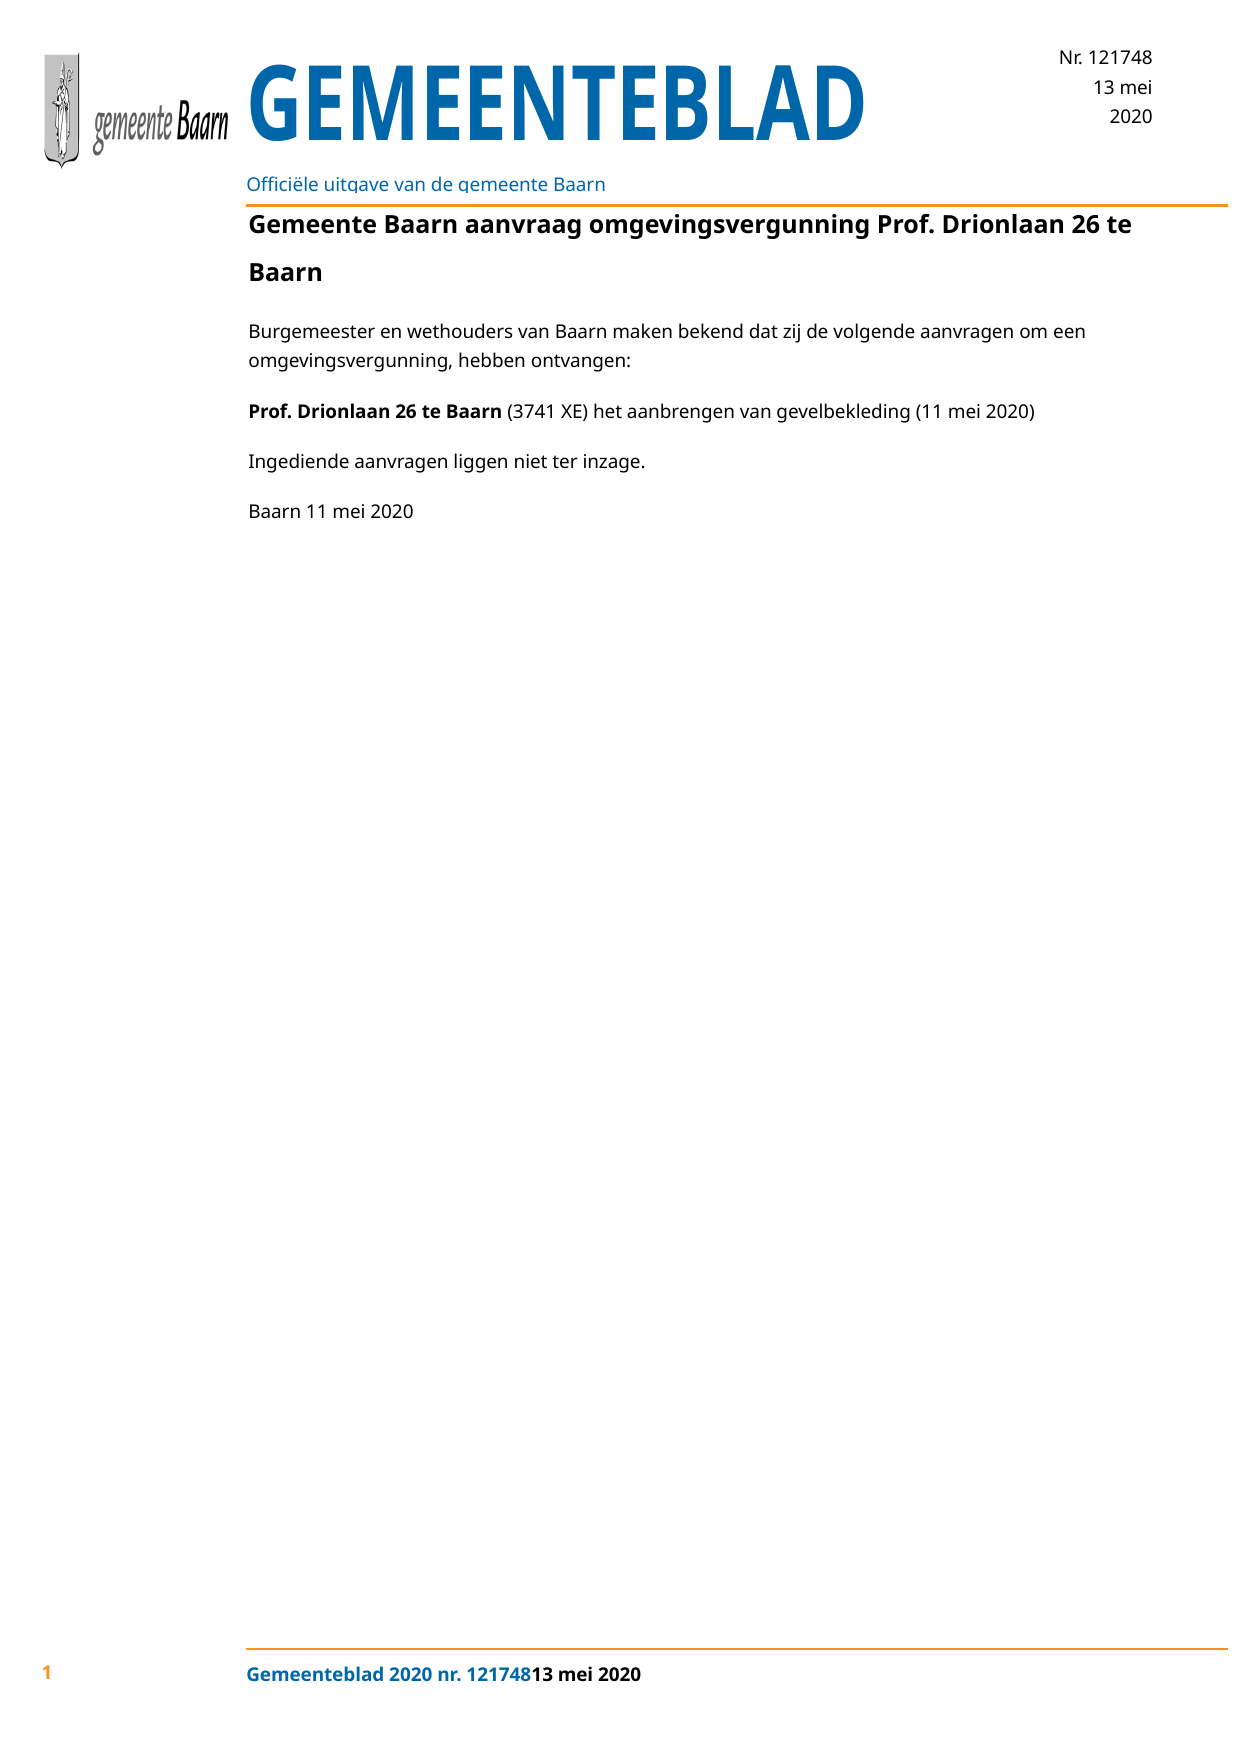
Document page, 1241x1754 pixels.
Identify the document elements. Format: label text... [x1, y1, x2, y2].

text Ingediende aanvragen liggen niet ter inzage. [248, 448, 1152, 474]
text Baarn 11 mei 2020 [248, 499, 1152, 524]
text Gemeente Baarn aanvraag omgevingsvergunning Prof. Drionlaan 26 te Baarn [248, 207, 1152, 288]
picture [41, 47, 231, 172]
text Burgemeester en wethouders van Baarn maken bekend dat zij de volgende aanvragen om een omgevingsvergunning, hebben ontvangen: [248, 318, 1152, 373]
text Prof. Drionlaan 26 te Baarn (3741 XE) het aanbrengen van gevelbekleding (11 mei 2020) [248, 398, 1152, 424]
